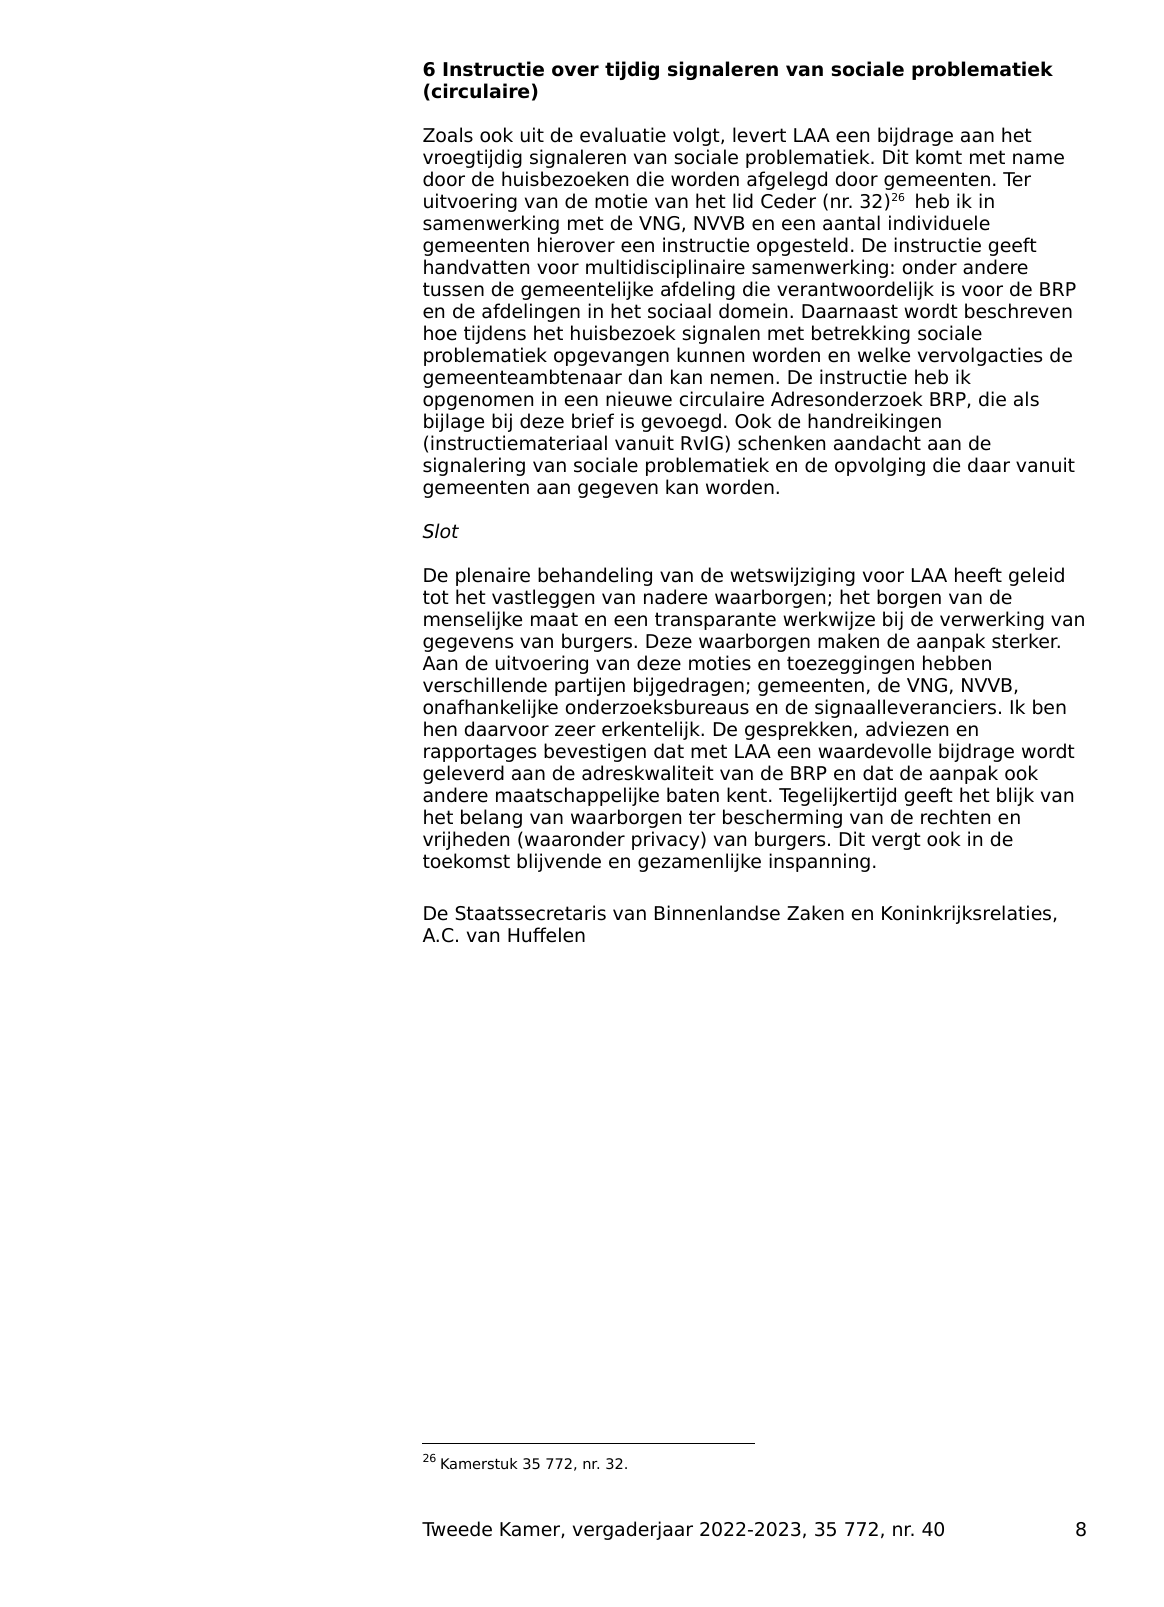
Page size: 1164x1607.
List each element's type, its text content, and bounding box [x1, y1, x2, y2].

text Zoals ook uit de evaluatie volgt, levert LAA een bijdrage aan het vroegtijdig signaleren van sociale problematiek. Dit komt met name door de huisbezoeken die worden afgelegd door gemeenten. Ter uitvoering van de motie van het lid Ceder (nr. 32) heb ik in samenwerking met de VNG, NVVB en een aantal individuele gemeenten hierover een instructie opgesteld. De instructie geeft handvatten voor multidisciplinaire samenwerking: onder andere tussen de gemeentelijke afdeling die verantwoordelijk is voor de BRP en de afdelingen in het sociaal domein. Daarnaast wordt beschreven hoe tijdens het huisbezoek signalen met betrekking sociale problematiek opgevangen kunnen worden en welke vervolgacties de gemeenteambtenaar dan kan nemen. De instructie heb ik opgenomen in een nieuwe circulaire Adresonderzoek BRP, die als bijlage bij deze brief is gevoegd. Ook de handreikingen (instructiemateriaal vanuit RvIG) schenken aandacht aan de signalering van sociale problematiek en de opvolging die daar vanuit gemeenten aan gegeven kan worden. [422, 125, 1087, 499]
subtitle 6 Instructie over tijdig signaleren van sociale problematiek (circulaire) [422, 59, 1087, 103]
text De plenaire behandeling van de wetswijziging voor LAA heeft geleid tot het vastleggen van nadere waarborgen; het borgen van de menselijke maat en een transparante werkwijze bij de verwerking van gegevens van burgers. Deze waarborgen maken de aanpak sterker. Aan de uitvoering van deze moties en toezeggingen hebben verschillende partijen bijgedragen; gemeenten, de VNG, NVVB, onafhankelijke onderzoeksbureaus en de signaalleveranciers. Ik ben hen daarvoor zeer erkentelijk. De gesprekken, adviezen en rapportages bevestigen dat met LAA een waardevolle bijdrage wordt geleverd aan de adreskwaliteit van de BRP en dat de aanpak ook andere maatschappelijke baten kent. Tegelijkertijd geeft het blijk van het belang van waarborgen ter bescherming van de rechten en vrijheden (waaronder privacy) van burgers. Dit vergt ook in de toekomst blijvende en gezamenlijke inspanning. [422, 565, 1087, 873]
text Kamerstuk 35 772, nr. 32. [422, 1452, 1087, 1474]
subtitle Slot [422, 521, 1087, 543]
text De Staatssecretaris van Binnenlandse Zaken en Koninkrijksrelaties, A.C. van Huffelen [422, 903, 1087, 947]
